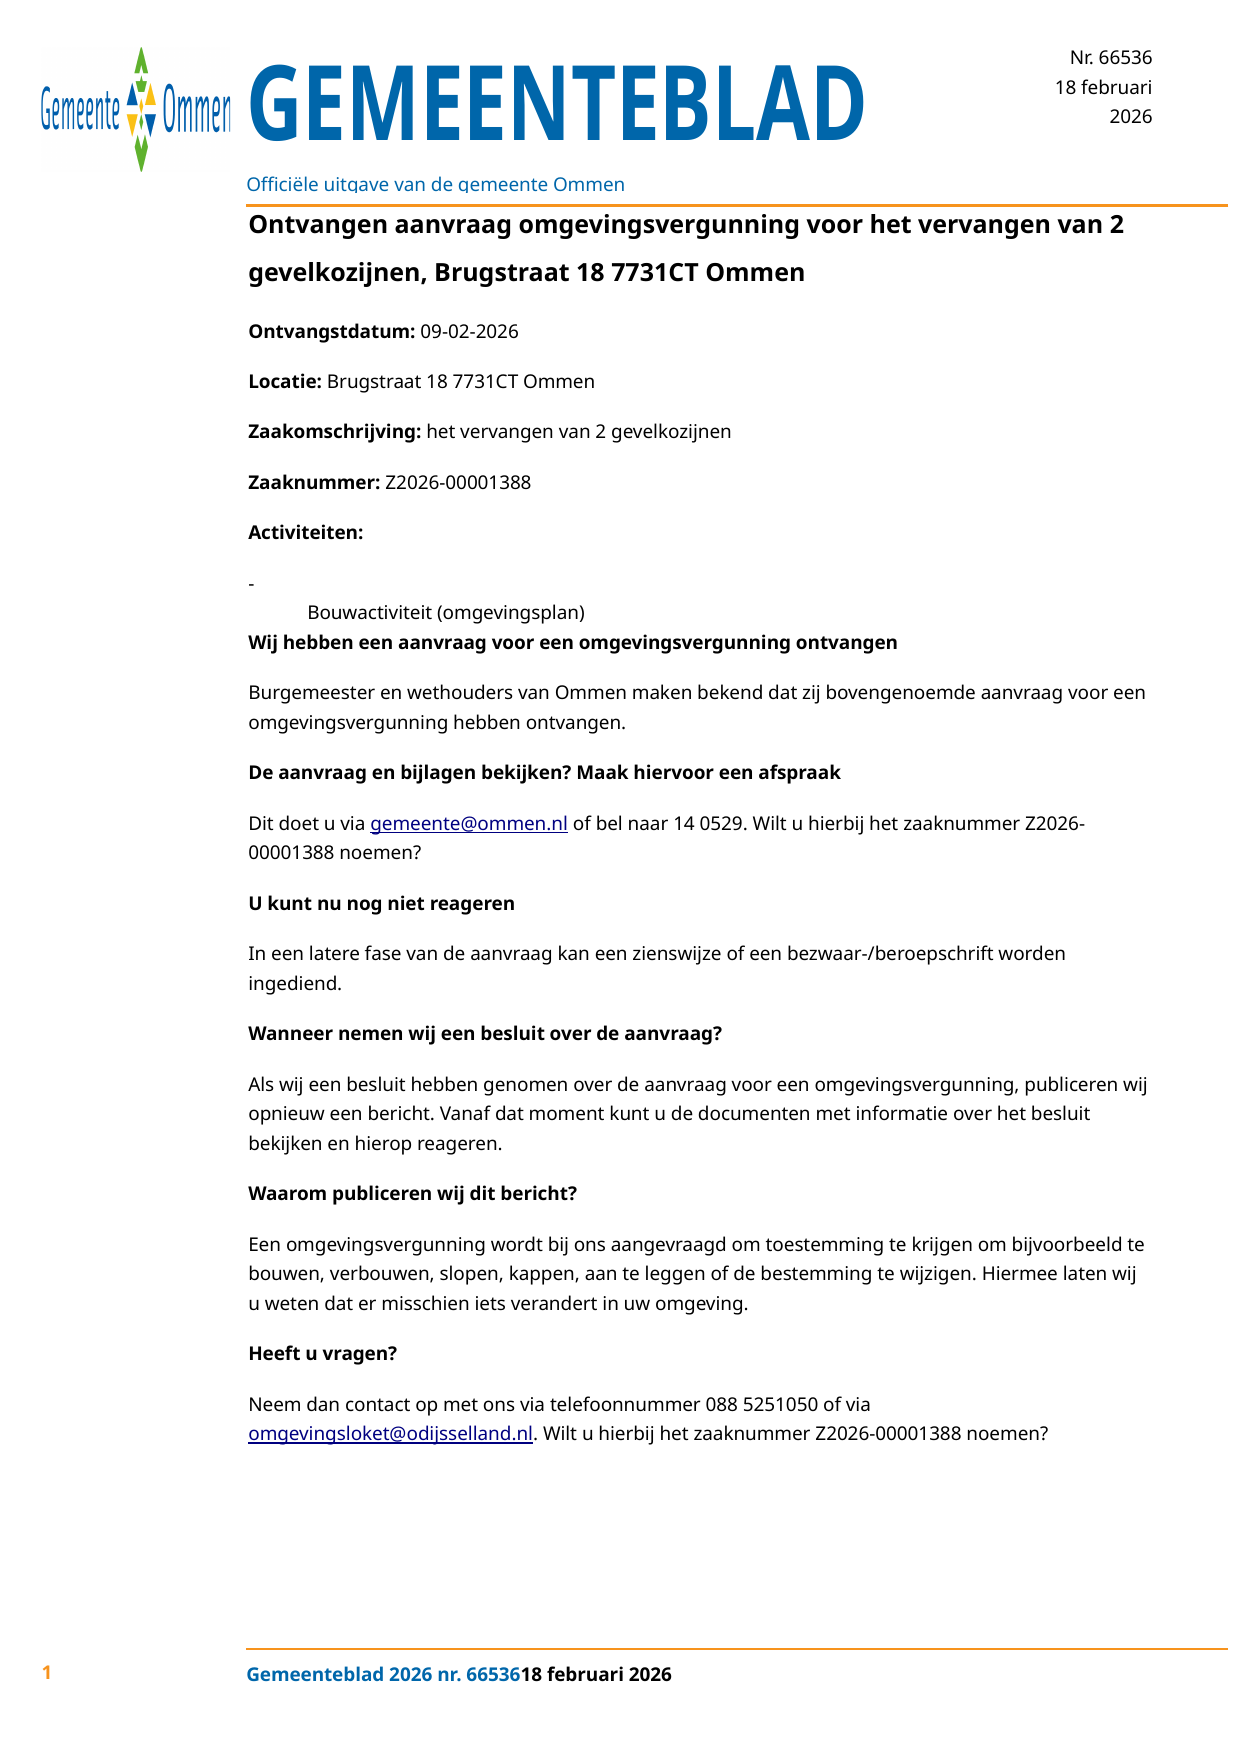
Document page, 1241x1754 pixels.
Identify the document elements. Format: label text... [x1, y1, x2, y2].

text Een omgevingsvergunning wordt bij ons aangevraagd om toestemming te krijgen om bijvoorbeeld te bouwen, verbouwen, slopen, kappen, aan te leggen of de bestemming te wijzigen. Hiermee laten wij u weten dat er misschien iets verandert in uw omgeving. [248, 1231, 1152, 1316]
text In een latere fase van de aanvraag kan een zienswijze of een bezwaar-/beroepschrift worden ingediend. [248, 940, 1152, 996]
text Wanneer nemen wij een besluit over de aanvraag? [248, 1020, 1152, 1046]
text Heeft u vragen? [248, 1340, 1152, 1366]
text Wij hebben een aanvraag voor een omgevingsvergunning ontvangen [248, 629, 1152, 655]
list Bouwactiviteit (omgevingsplan) [248, 599, 1152, 625]
text Neem dan contact op met ons via telefoonnummer 088 5251050 of via omgevingsloket@odijsselland.nl. Wilt u hierbij het zaaknummer Z2026-00001388 noemen? [248, 1391, 1152, 1446]
text Locatie: Brugstraat 18 7731CT Ommen [248, 368, 1152, 394]
text Zaaknummer: Z2026-00001388 [248, 469, 1152, 495]
text U kunt nu nog niet reageren [248, 890, 1152, 916]
text Burgemeester en wethouders van Ommen maken bekend dat zij bovengenoemde aanvraag voor een omgevingsvergunning hebben ontvangen. [248, 679, 1152, 735]
text Ontvangstdatum: 09-02-2026 [248, 318, 1152, 344]
text Activiteiten: [248, 519, 1152, 545]
picture [41, 47, 231, 172]
text Waarom publiceren wij dit bericht? [248, 1180, 1152, 1206]
text Ontvangen aanvraag omgevingsvergunning voor het vervangen van 2 gevelkozijnen, Brugstraat 18 7731CT Ommen [248, 207, 1152, 288]
text De aanvraag en bijlagen bekijken? Maak hiervoor een afspraak [248, 759, 1152, 785]
text Dit doet u via gemeente@ommen.nl of bel naar 14 0529. Wilt u hierbij het zaaknummer Z2026-00001388 noemen? [248, 810, 1152, 865]
text Zaakomschrijving: het vervangen van 2 gevelkozijnen [248, 419, 1152, 444]
text Als wij een besluit hebben genomen over de aanvraag voor een omgevingsvergunning, publiceren wij opnieuw een bericht. Vanaf dat moment kunt u de documenten met informatie over het besluit bekijken en hierop reageren. [248, 1071, 1152, 1156]
